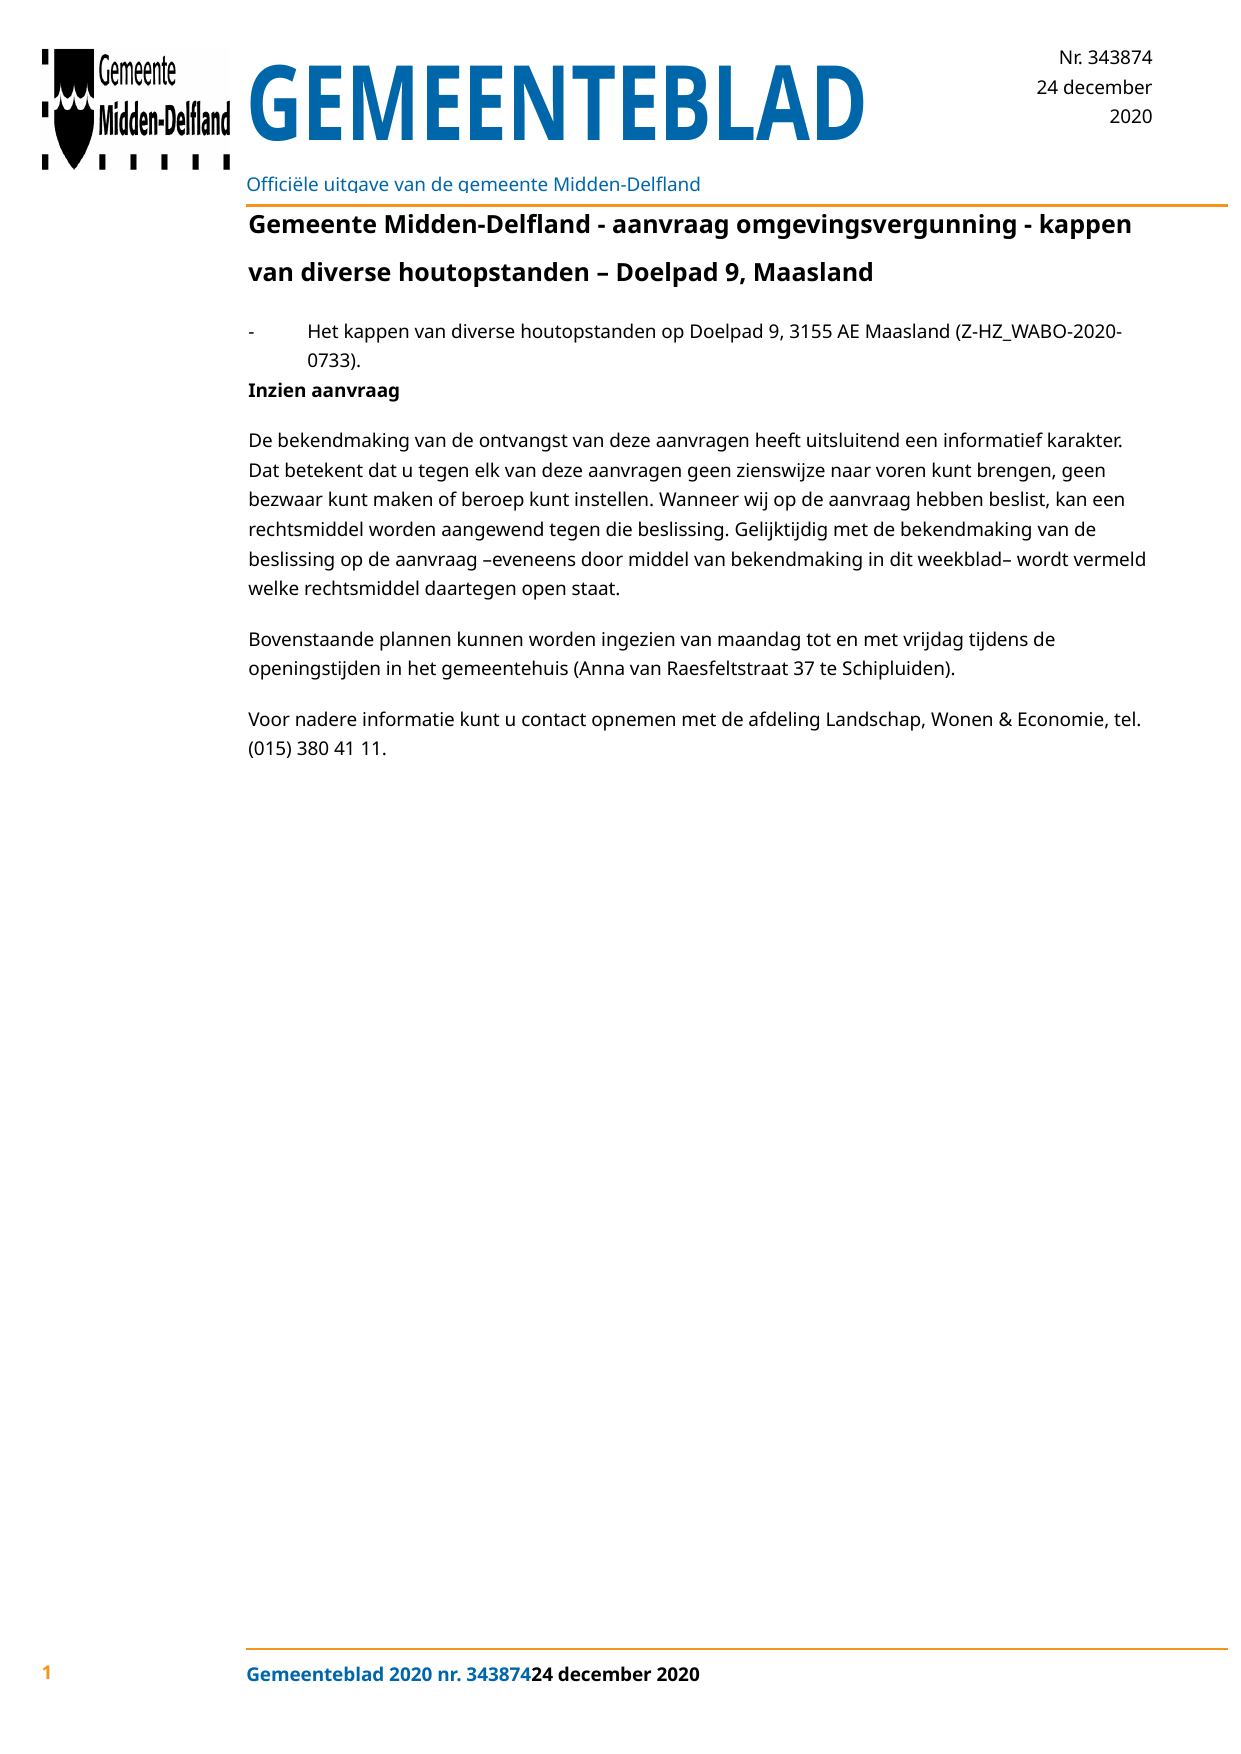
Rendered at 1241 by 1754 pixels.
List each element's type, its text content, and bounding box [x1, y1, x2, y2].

text Gemeente Midden-Delfland - aanvraag omgevingsvergunning - kappen van diverse houtopstanden – Doelpad 9, Maasland [248, 207, 1152, 288]
list Het kappen van diverse houtopstanden op Doelpad 9, 3155 AE Maasland (Z-HZ_WABO-2020-0733). [248, 318, 1152, 373]
text De bekendmaking van de ontvangst van deze aanvragen heeft uitsluitend een informatief karakter. Dat betekent dat u tegen elk van deze aanvragen geen zienswijze naar voren kunt brengen, geen bezwaar kunt maken of beroep kunt instellen. Wanneer wij op de aanvraag hebben beslist, kan een rechtsmiddel worden aangewend tegen die beslissing. Gelijktijdig met de bekendmaking van de beslissing op de aanvraag –eveneens door middel van bekendmaking in dit weekblad– wordt vermeld welke rechtsmiddel daartegen open staat. [248, 427, 1152, 601]
picture [41, 47, 231, 172]
text Inzien aanvraag [248, 377, 1152, 403]
text Voor nadere informatie kunt u contact opnemen met de afdeling Landschap, Wonen & Economie, tel. (015) 380 41 11. [248, 706, 1152, 761]
text Bovenstaande plannen kunnen worden ingezien van maandag tot en met vrijdag tijdens de openingstijden in het gemeentehuis (Anna van Raesfeltstraat 37 te Schipluiden). [248, 626, 1152, 681]
